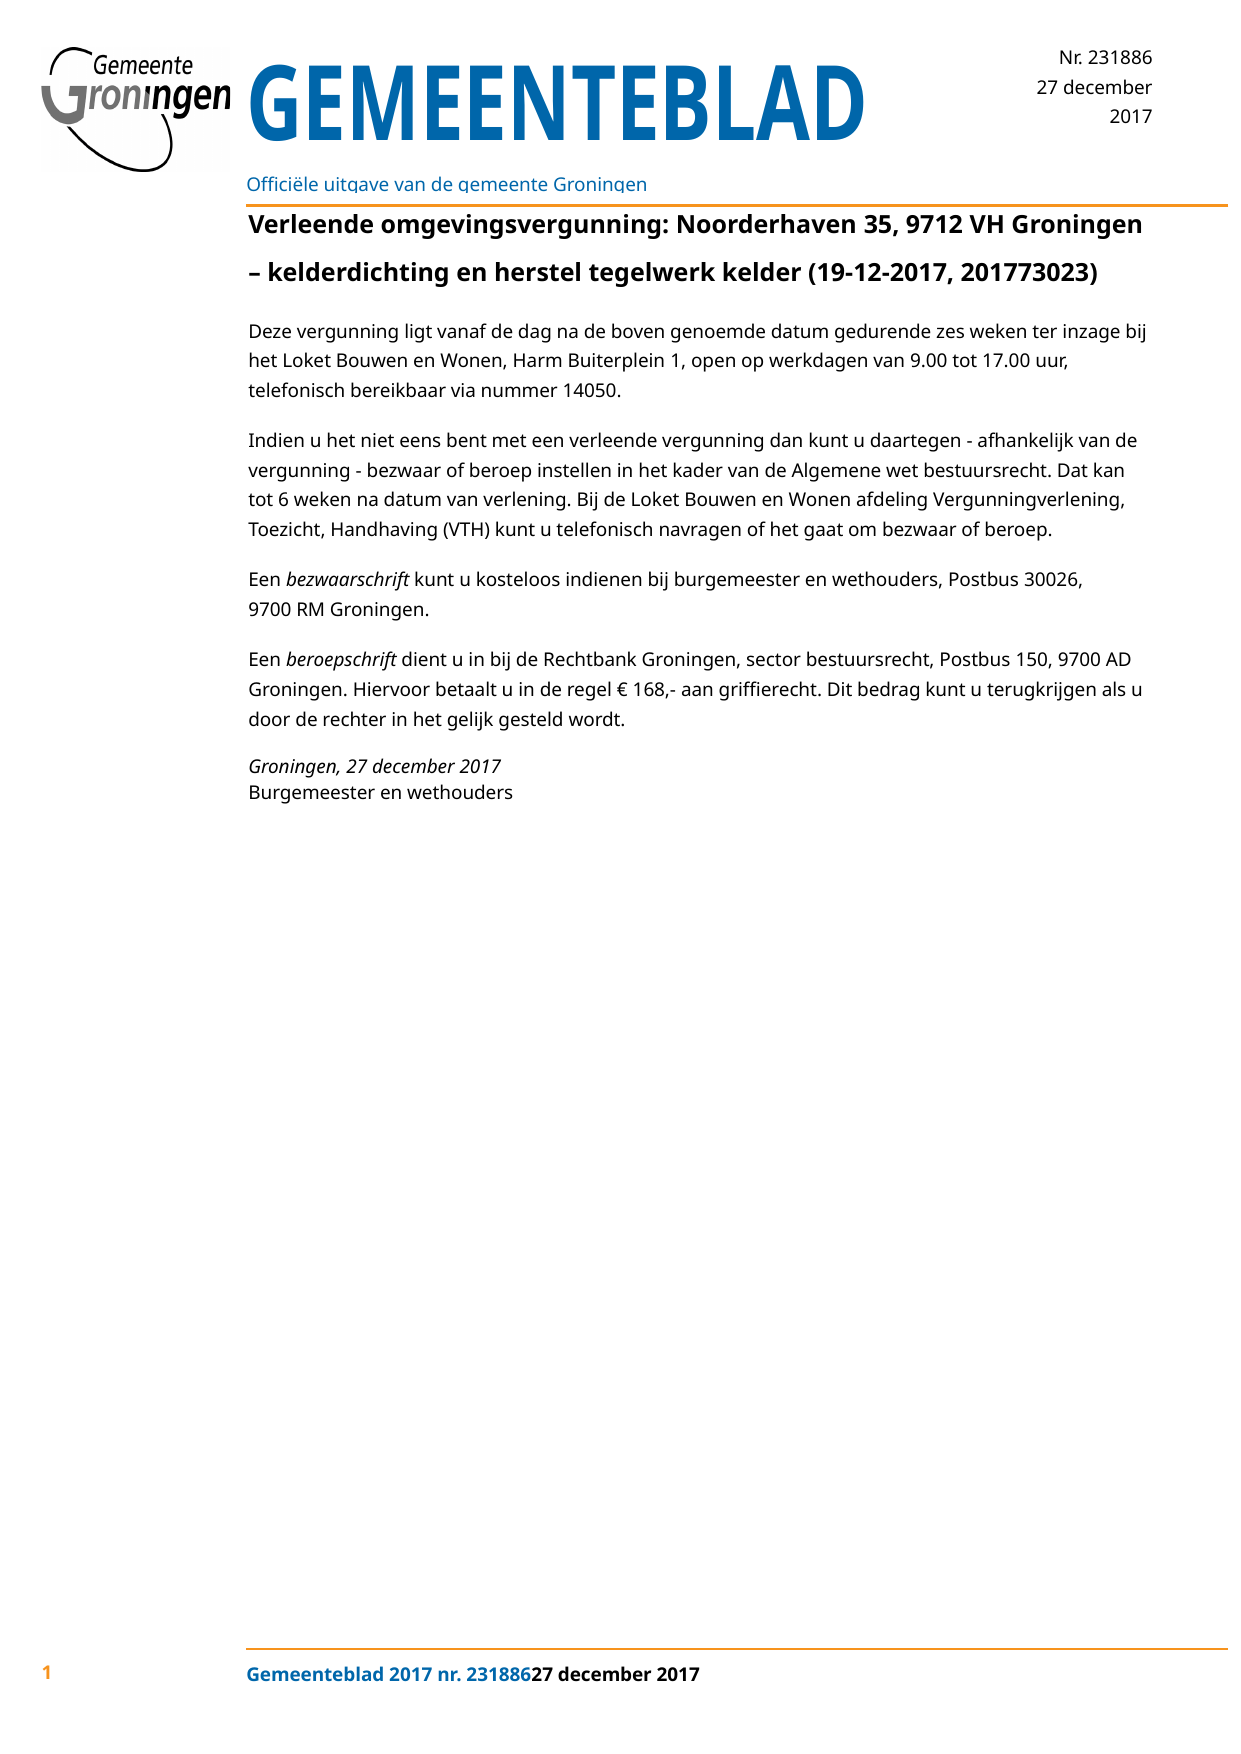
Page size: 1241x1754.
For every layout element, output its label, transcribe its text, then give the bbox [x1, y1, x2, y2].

text Een bezwaarschrift kunt u kosteloos indienen bij burgemeester en wethouders, Postbus 30026, 9700 RM Groningen. [248, 567, 1152, 622]
text Indien u het niet eens bent met een verleende vergunning dan kunt u daartegen - afhankelijk van de vergunning - bezwaar of beroep instellen in het kader van de Algemene wet bestuursrecht. Dat kan tot 6 weken na datum van verlening. Bij de Loket Bouwen en Wonen afdeling Vergunningverlening, Toezicht, Handhaving (VTH) kunt u telefonisch navragen of het gaat om bezwaar of beroep. [248, 427, 1152, 542]
text Verleende omgevingsvergunning: Noorderhaven 35, 9712 VH Groningen – kelderdichting en herstel tegelwerk kelder (19-12-2017, 201773023) [248, 207, 1152, 288]
text Groningen, 27 december 2017 [248, 754, 1152, 779]
text Deze vergunning ligt vanaf de dag na de boven genoemde datum gedurende zes weken ter inzage bij het Loket Bouwen en Wonen, Harm Buiterplein 1, open op werkdagen van 9.00 tot 17.00 uur, telefonisch bereikbaar via nummer 14050. [248, 318, 1152, 403]
picture [41, 47, 231, 172]
text Burgemeester en wethouders [248, 779, 1152, 805]
text Een beroepschrift dient u in bij de Rechtbank Groningen, sector bestuursrecht, Postbus 150, 9700 AD Groningen. Hiervoor betaalt u in de regel € 168,- aan griffierecht. Dit bedrag kunt u terugkrijgen als u door de rechter in het gelijk gesteld wordt. [248, 647, 1152, 732]
